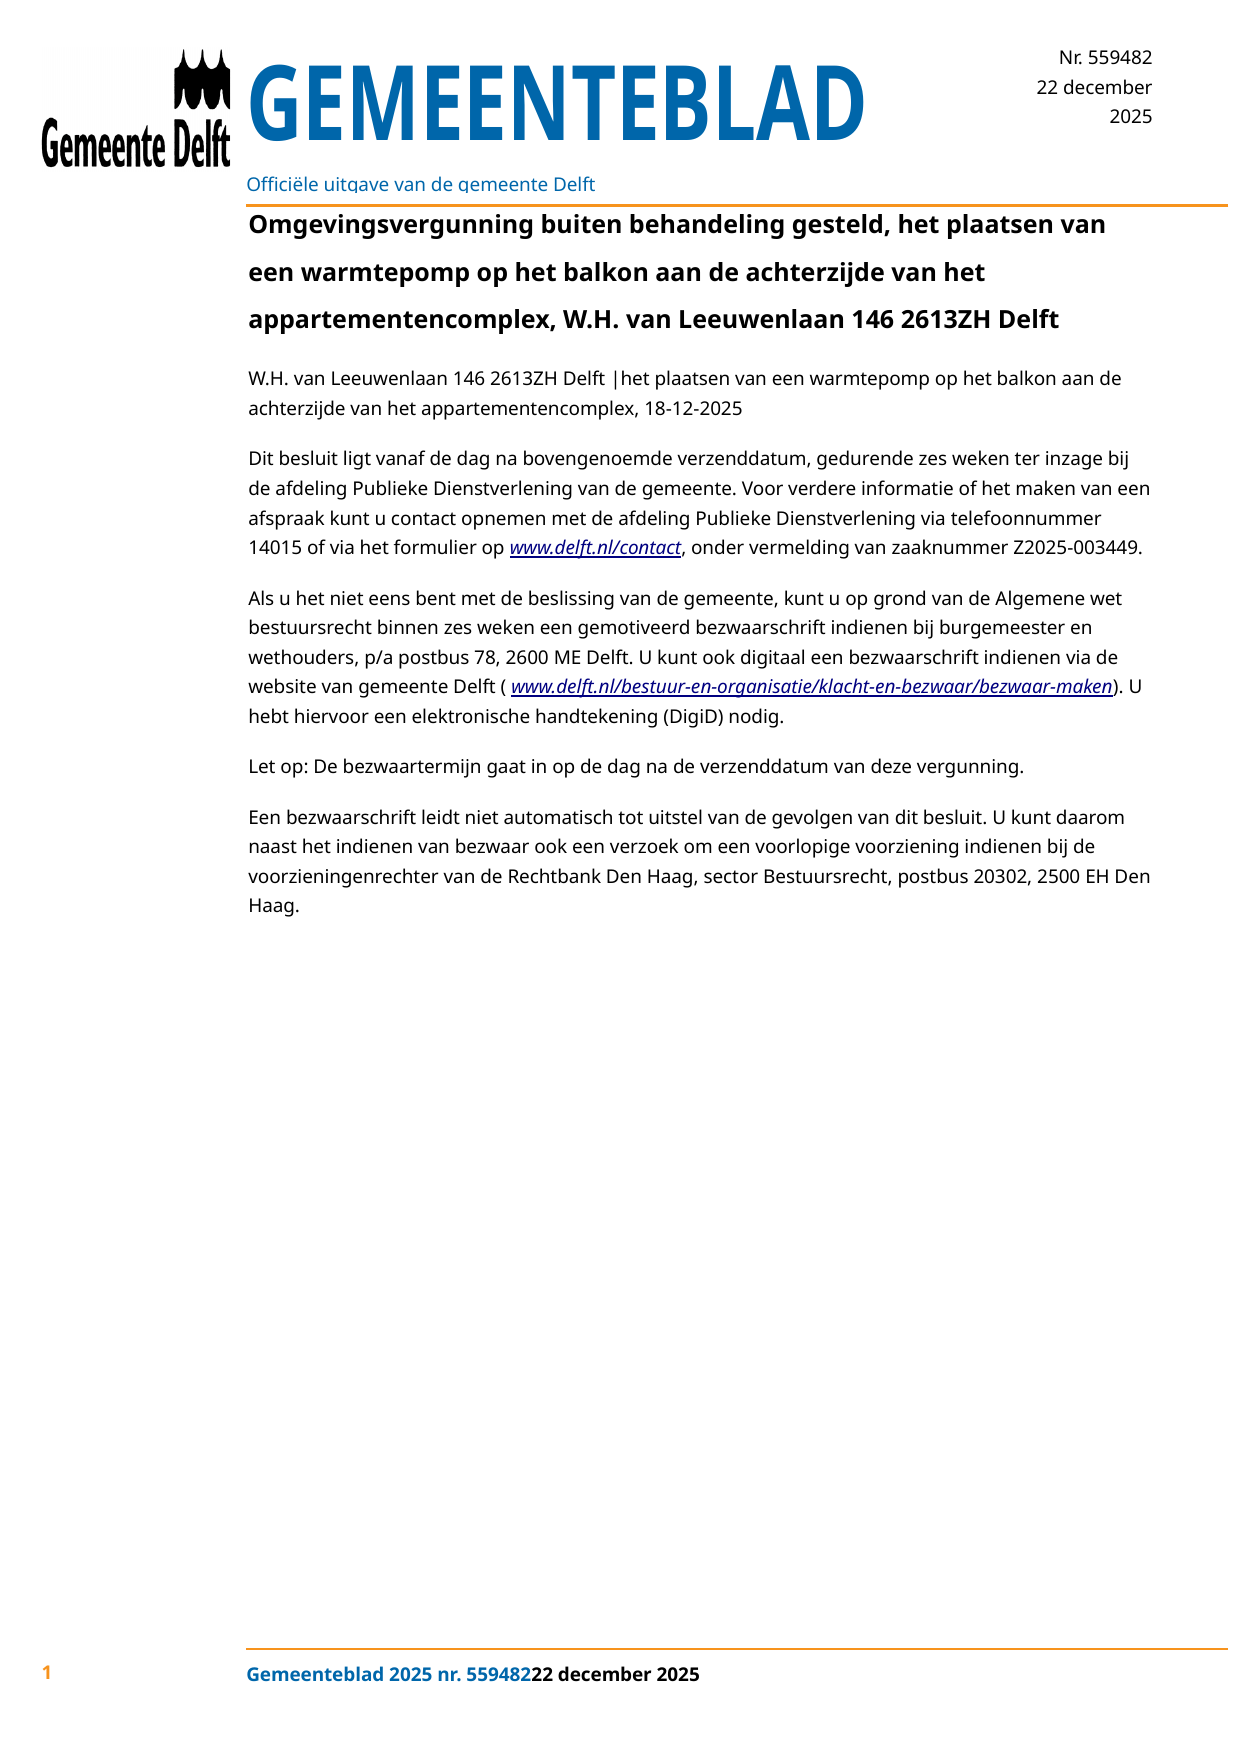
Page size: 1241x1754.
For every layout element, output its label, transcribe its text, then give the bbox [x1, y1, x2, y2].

text Omgevingsvergunning buiten behandeling gesteld, het plaatsen van een warmtepomp op het balkon aan de achterzijde van het appartementencomplex, W.H. van Leeuwenlaan 146 2613ZH Delft [248, 207, 1152, 336]
text Een bezwaarschrift leidt niet automatisch tot uitstel van de gevolgen van dit besluit. U kunt daarom naast het indienen van bezwaar ook een verzoek om een voorlopige voorziening indienen bij de voorzieningenrechter van de Rechtbank Den Haag, sector Bestuursrecht, postbus 20302, 2500 EH Den Haag. [248, 804, 1152, 918]
picture [41, 47, 231, 172]
text W.H. van Leeuwenlaan 146 2613ZH Delft |het plaatsen van een warmtepomp op het balkon aan de achterzijde van het appartementencomplex, 18-12-2025 [248, 366, 1152, 421]
text Als u het niet eens bent met de beslissing van de gemeente, kunt u op grond van de Algemene wet bestuursrecht binnen zes weken een gemotiveerd bezwaarschrift indienen bij burgemeester en wethouders, p/a postbus 78, 2600 ME Delft. U kunt ook digitaal een bezwaarschrift indienen via de website van gemeente Delft ( www.delft.nl/bestuur-en-organisatie/klacht-en-bezwaar/bezwaar-maken). U hebt hiervoor een elektronische handtekening (DigiD) nodig. [248, 585, 1152, 729]
text Let op: De bezwaartermijn gaat in op de dag na de verzenddatum van deze vergunning. [248, 753, 1152, 779]
text Dit besluit ligt vanaf de dag na bovengenoemde verzenddatum, gedurende zes weken ter inzage bij de afdeling Publieke Dienstverlening van de gemeente. Voor verdere informatie of het maken van een afspraak kunt u contact opnemen met de afdeling Publieke Dienstverlening via telefoonnummer 14015 of via het formulier op www.delft.nl/contact, onder vermelding van zaaknummer Z2025-003449. [248, 446, 1152, 560]
